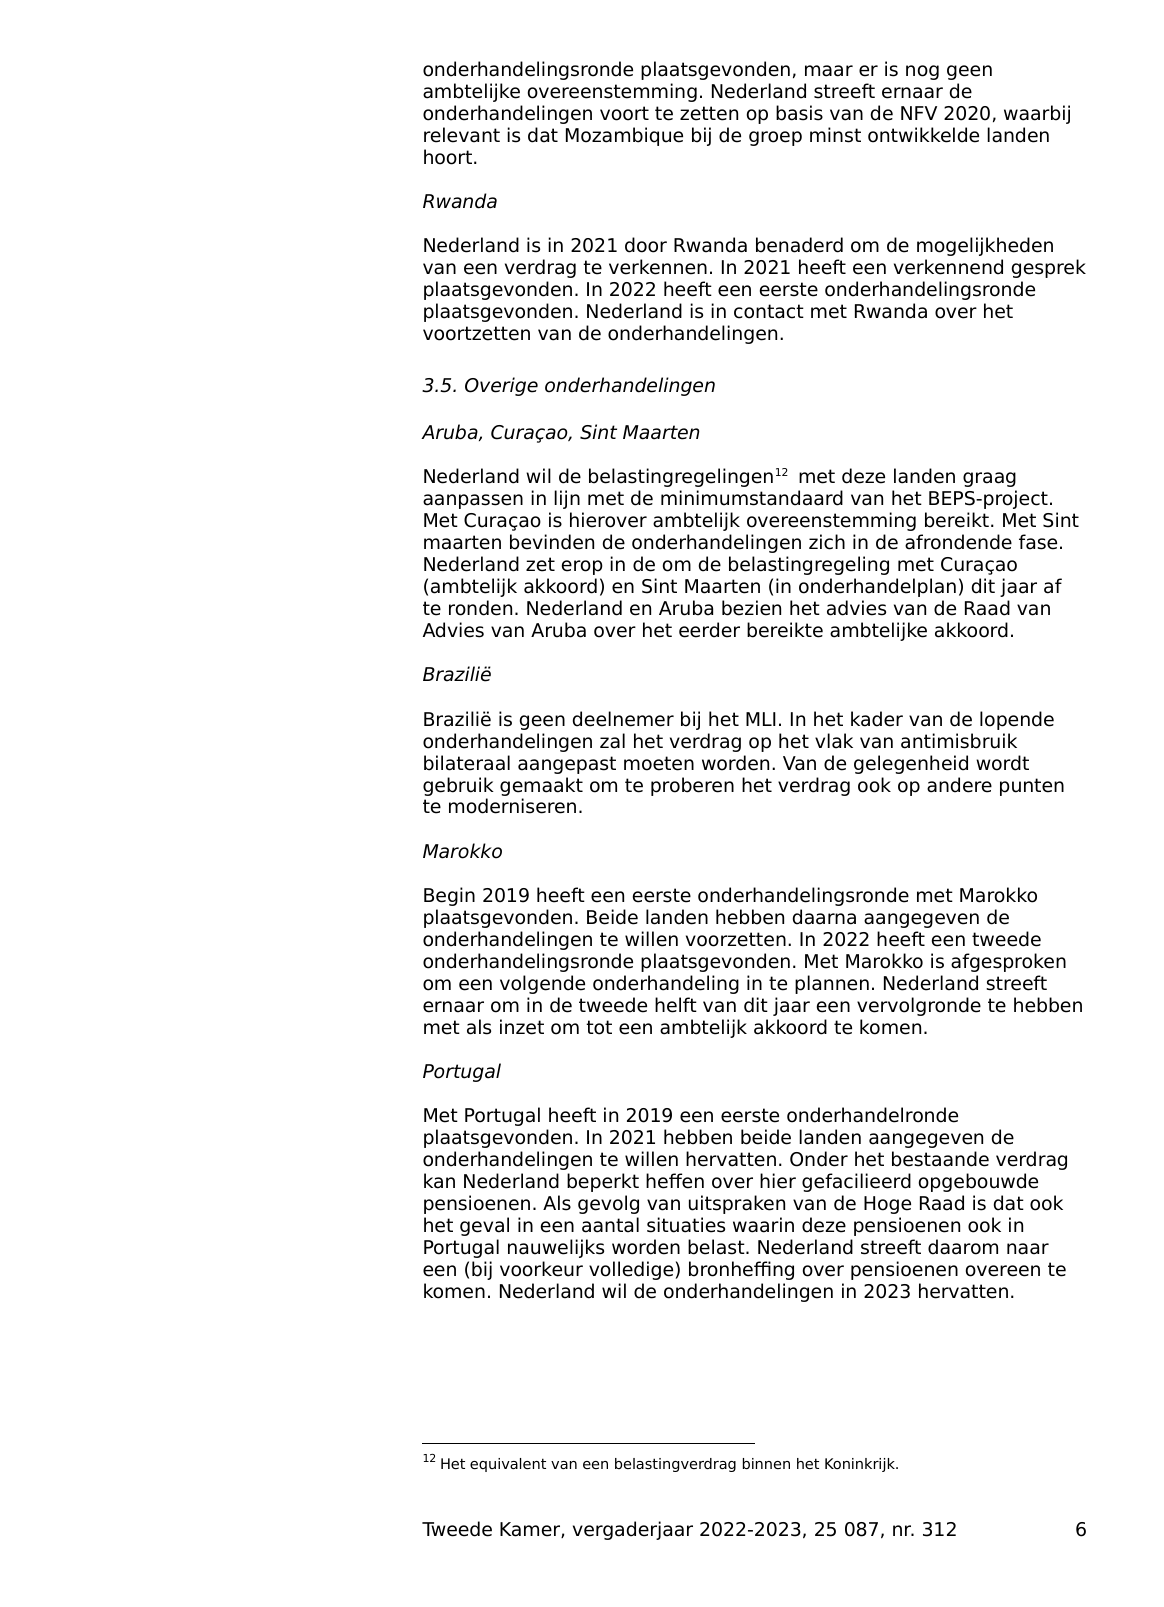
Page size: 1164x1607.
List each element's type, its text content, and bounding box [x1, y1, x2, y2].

subtitle 3.5. Overige onderhandelingen [422, 375, 1087, 397]
text Met Portugal heeft in 2019 een eerste onderhandelronde plaatsgevonden. In 2021 hebben beide landen aangegeven de onderhandelingen te willen hervatten. Onder het bestaande verdrag kan Nederland beperkt heffen over hier gefacilieerd opgebouwde pensioenen. Als gevolg van uitspraken van de Hoge Raad is dat ook het geval in een aantal situaties waarin deze pensioenen ook in Portugal nauwelijks worden belast. Nederland streeft daarom naar een (bij voorkeur volledige) bronheffing over pensioenen overeen te komen. Nederland wil de onderhandelingen in 2023 hervatten. [422, 1105, 1087, 1303]
text onderhandelingsronde plaatsgevonden, maar er is nog geen ambtelijke overeenstemming. Nederland streeft ernaar de onderhandelingen voort te zetten op basis van de NFV 2020, waarbij relevant is dat Mozambique bij de groep minst ontwikkelde landen hoort. [422, 59, 1087, 169]
subtitle Portugal [422, 1061, 1087, 1083]
subtitle Aruba, Curaçao, Sint Maarten [422, 422, 1087, 444]
text Begin 2019 heeft een eerste onderhandelingsronde met Marokko plaatsgevonden. Beide landen hebben daarna aangegeven de onderhandelingen te willen voorzetten. In 2022 heeft een tweede onderhandelingsronde plaatsgevonden. Met Marokko is afgesproken om een volgende onderhandeling in te plannen. Nederland streeft ernaar om in de tweede helft van dit jaar een vervolgronde te hebben met als inzet om tot een ambtelijk akkoord te komen. [422, 885, 1087, 1039]
text Het equivalent van een belastingverdrag binnen het Koninkrijk. [422, 1452, 1087, 1474]
subtitle Brazilië [422, 664, 1087, 686]
subtitle Marokko [422, 841, 1087, 863]
text Nederland wil de belastingregelingen met deze landen graag aanpassen in lijn met de minimumstandaard van het BEPS-project. Met Curaçao is hierover ambtelijk overeenstemming bereikt. Met Sint maarten bevinden de onderhandelingen zich in de afrondende fase. Nederland zet erop in de om de belastingregeling met Curaçao (ambtelijk akkoord) en Sint Maarten (in onderhandelplan) dit jaar af te ronden. Nederland en Aruba bezien het advies van de Raad van Advies van Aruba over het eerder bereikte ambtelijke akkoord. [422, 466, 1087, 642]
text Brazilië is geen deelnemer bij het MLI. In het kader van de lopende onderhandelingen zal het verdrag op het vlak van antimisbruik bilateraal aangepast moeten worden. Van de gelegenheid wordt gebruik gemaakt om te proberen het verdrag ook op andere punten te moderniseren. [422, 708, 1087, 818]
subtitle Rwanda [422, 191, 1087, 213]
text Nederland is in 2021 door Rwanda benaderd om de mogelijkheden van een verdrag te verkennen. In 2021 heeft een verkennend gesprek plaatsgevonden. In 2022 heeft een eerste onderhandelingsronde plaatsgevonden. Nederland is in contact met Rwanda over het voortzetten van de onderhandelingen. [422, 235, 1087, 345]
